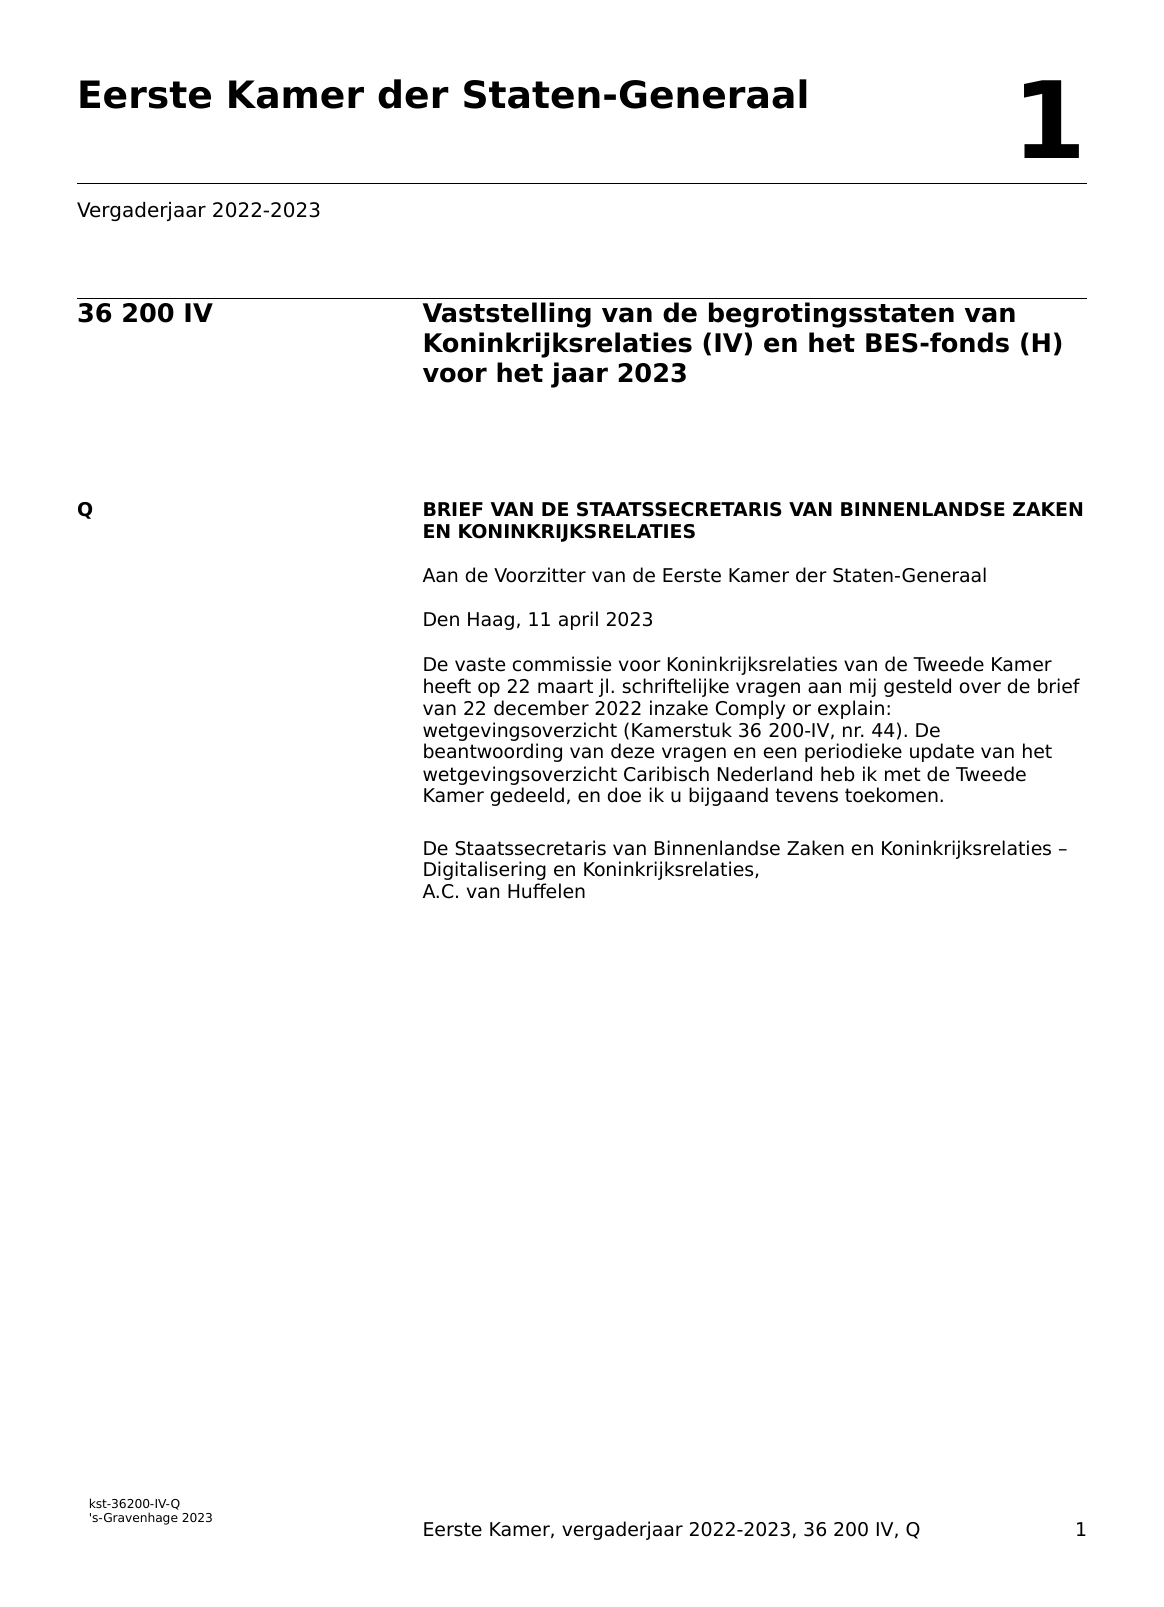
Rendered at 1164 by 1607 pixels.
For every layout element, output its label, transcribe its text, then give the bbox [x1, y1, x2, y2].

text Aan de Voorzitter van de Eerste Kamer der Staten-Generaal [422, 565, 1087, 587]
text De vaste commissie voor Koninkrijksrelaties van de Tweede Kamer heeft op 22 maart jl. schriftelijke vragen aan mij gesteld over de brief van 22 december 2022 inzake Comply or explain: wetgevingsoverzicht (Kamerstuk 36 200-IV, nr. 44). De beantwoording van deze vragen en een periodieke update van het wetgevingsoverzicht Caribisch Nederland heb ik met de Tweede Kamer gedeeld, en doe ik u bijgaand tevens toekomen. [422, 653, 1087, 807]
text kst-36200-IV-Q [88, 1497, 323, 1511]
text Den Haag, 11 april 2023 [422, 609, 1087, 631]
table_header Eerste Kamer der Staten-Generaal [77, 59, 886, 183]
subtitle 36 200 IV Vaststelling van de begrotingsstaten van Koninkrijksrelaties (IV) en het BES-fonds (H) voor het jaar 2023 [77, 299, 1087, 388]
subtitle Q BRIEF VAN DE STAATSSECRETARIS VAN BINNENLANDSE ZAKEN EN KONINKRIJKSRELATIES [77, 499, 1087, 543]
text 's-Gravenhage 2023 [88, 1511, 323, 1525]
table_cell Vergaderjaar 2022-2023 [77, 184, 1087, 298]
table_header 1 [886, 59, 1087, 183]
text De Staatssecretaris van Binnenlandse Zaken en Koninkrijksrelaties – Digitalisering en Koninkrijksrelaties, A.C. van Huffelen [422, 837, 1087, 903]
